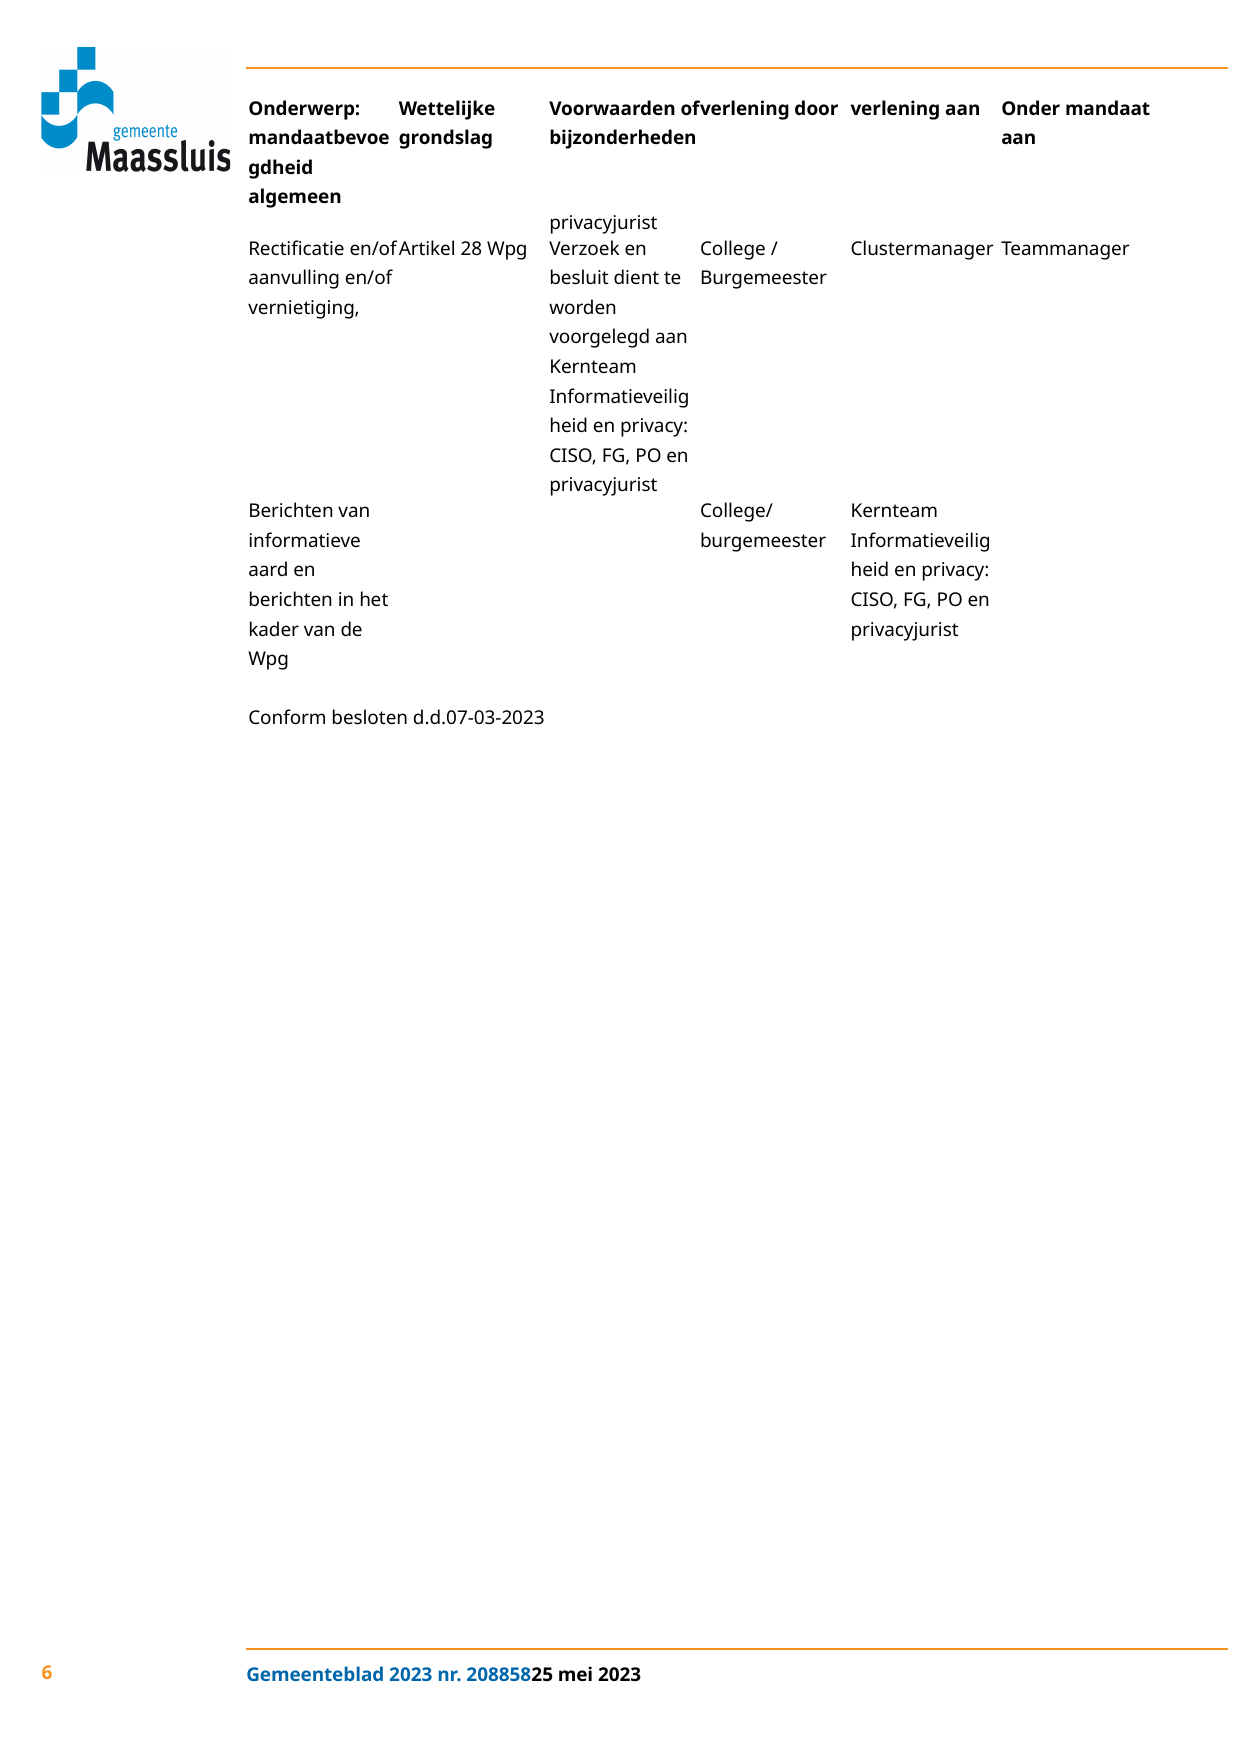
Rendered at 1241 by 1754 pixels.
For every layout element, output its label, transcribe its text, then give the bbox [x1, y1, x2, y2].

text Conform besloten d.d.07-03-2023 [248, 704, 1152, 729]
table_cell [549, 498, 700, 671]
table_cell [399, 209, 549, 235]
table_cell College / Burgemeester [700, 235, 850, 497]
table_cell [248, 209, 398, 235]
picture [41, 47, 231, 172]
table_cell Verzoek en besluit dient te worden voorgelegd aan Kernteam Informatieveiligheid en privacy: CISO, FG, PO en privacyjurist [549, 235, 700, 497]
table_cell Teammanager [1001, 235, 1152, 497]
picture [41, 47, 77, 92]
table_cell Kernteam Informatieveiligheid en privacy: CISO, FG, PO en privacyjurist [850, 498, 1001, 671]
table_cell [700, 209, 850, 235]
table_cell [1001, 209, 1152, 235]
table_cell [1001, 498, 1152, 671]
table_header verlening aan [850, 95, 1001, 209]
table_header Wettelijke grondslag [399, 95, 549, 209]
table_header Onder mandaat aan [1001, 95, 1152, 209]
table_cell Artikel 28 Wpg [399, 235, 549, 497]
table_cell Berichten van informatieve aard en berichten in het kader van de Wpg [248, 498, 398, 671]
table_cell Clustermanager [850, 235, 1001, 497]
table_cell [399, 498, 549, 671]
table_header Onderwerp: mandaatbevoegdheid algemeen [248, 95, 398, 209]
table_cell Rectificatie en/of aanvulling en/of vernietiging, [248, 235, 398, 497]
table_header verlening door [700, 95, 850, 209]
table_header Voorwaarden of bijzonderheden [549, 95, 700, 209]
table_cell College/ burgemeester [700, 498, 850, 671]
table_cell privacyjurist [549, 209, 700, 235]
table_cell [850, 209, 1001, 235]
